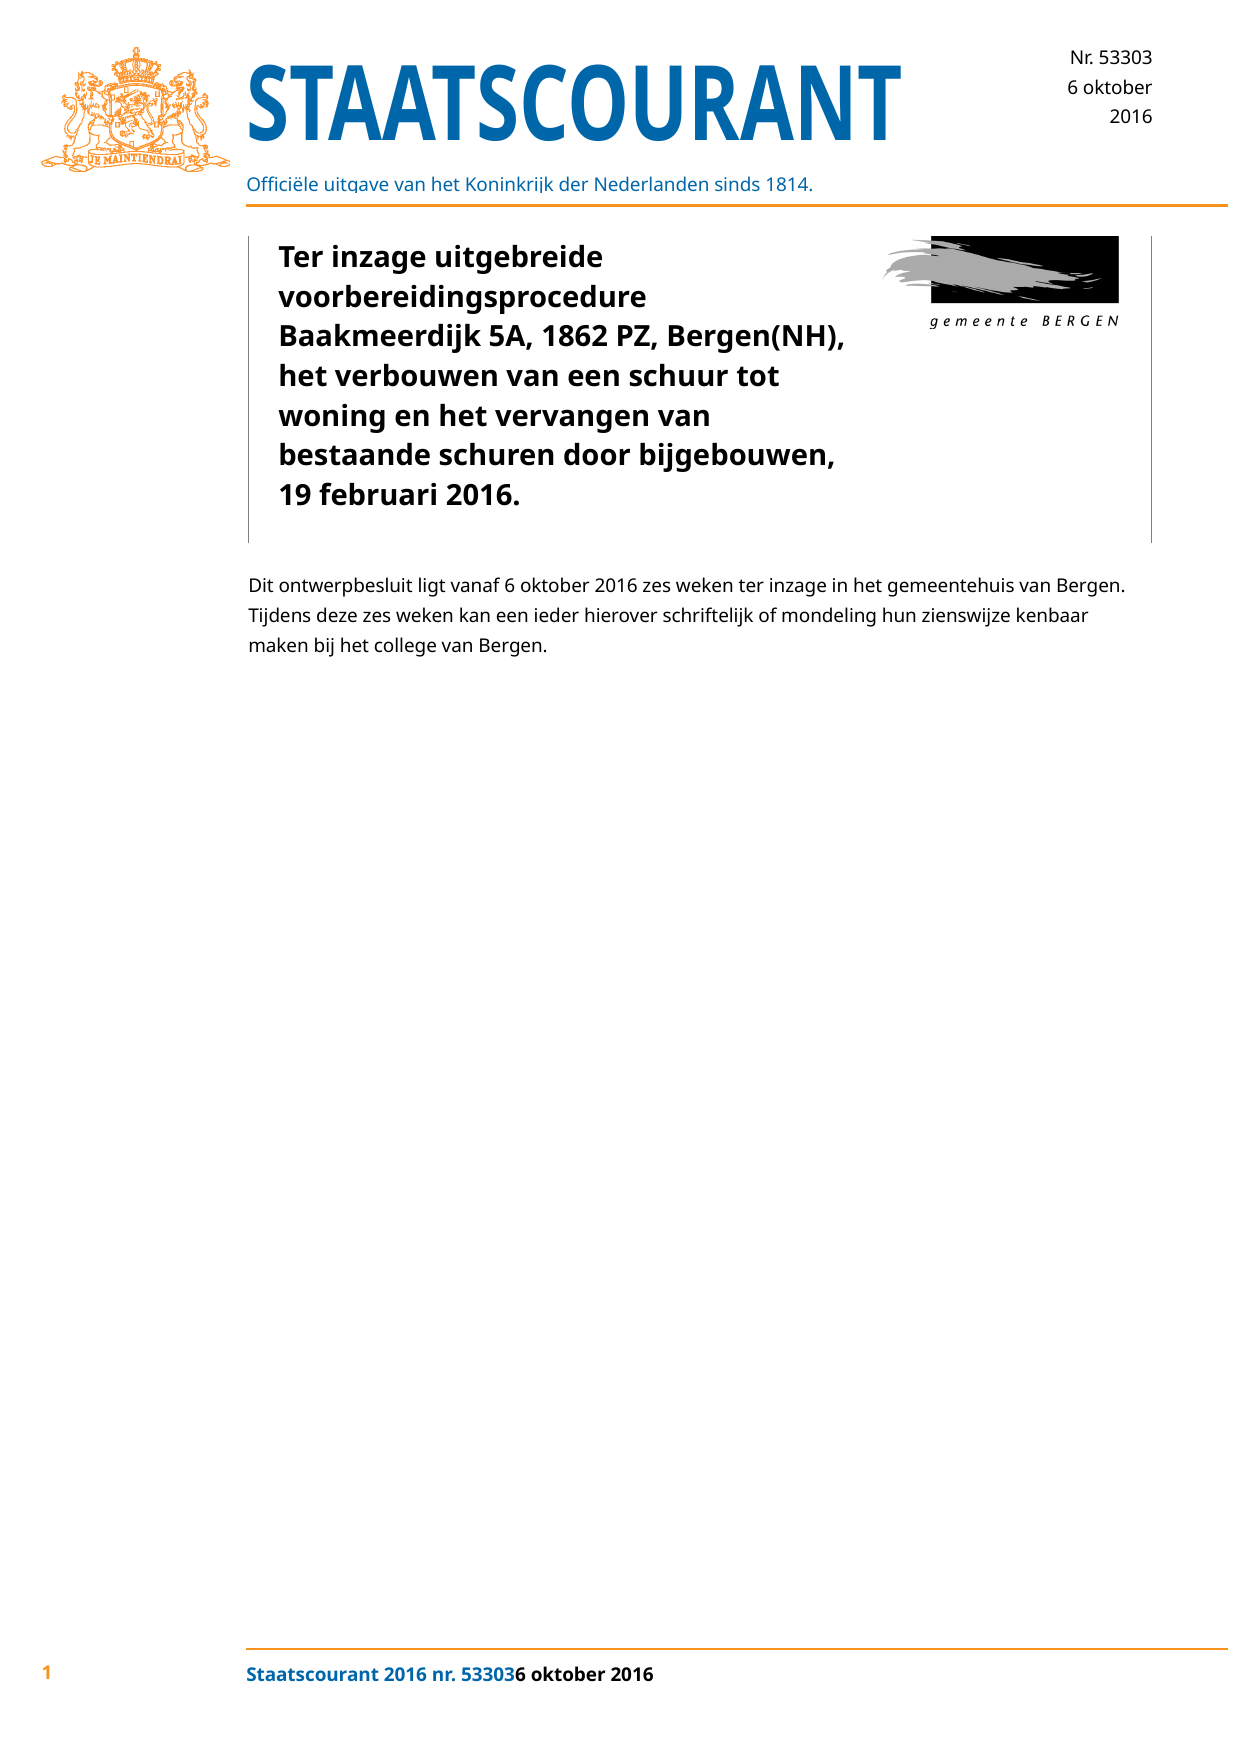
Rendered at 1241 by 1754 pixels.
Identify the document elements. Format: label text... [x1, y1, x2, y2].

table_header Ter inzage uitgebreide voorbereidingsprocedure Baakmeerdijk 5A, 1862 PZ, Bergen(NH), het verbouwen van een schuur tot woning en het vervangen van bestaande schuren door bijgebouwen, 19 februari 2016. [249, 236, 850, 543]
picture [41, 47, 231, 172]
text Dit ontwerpbesluit ligt vanaf 6 oktober 2016 zes weken ter inzage in het gemeentehuis van Bergen. Tijdens deze zes weken kan een ieder hierover schriftelijk of mondeling hun zienswijze kenbaar maken bij het college van Bergen. [248, 573, 1152, 658]
table_header [850, 236, 1151, 543]
picture [882, 236, 1119, 329]
